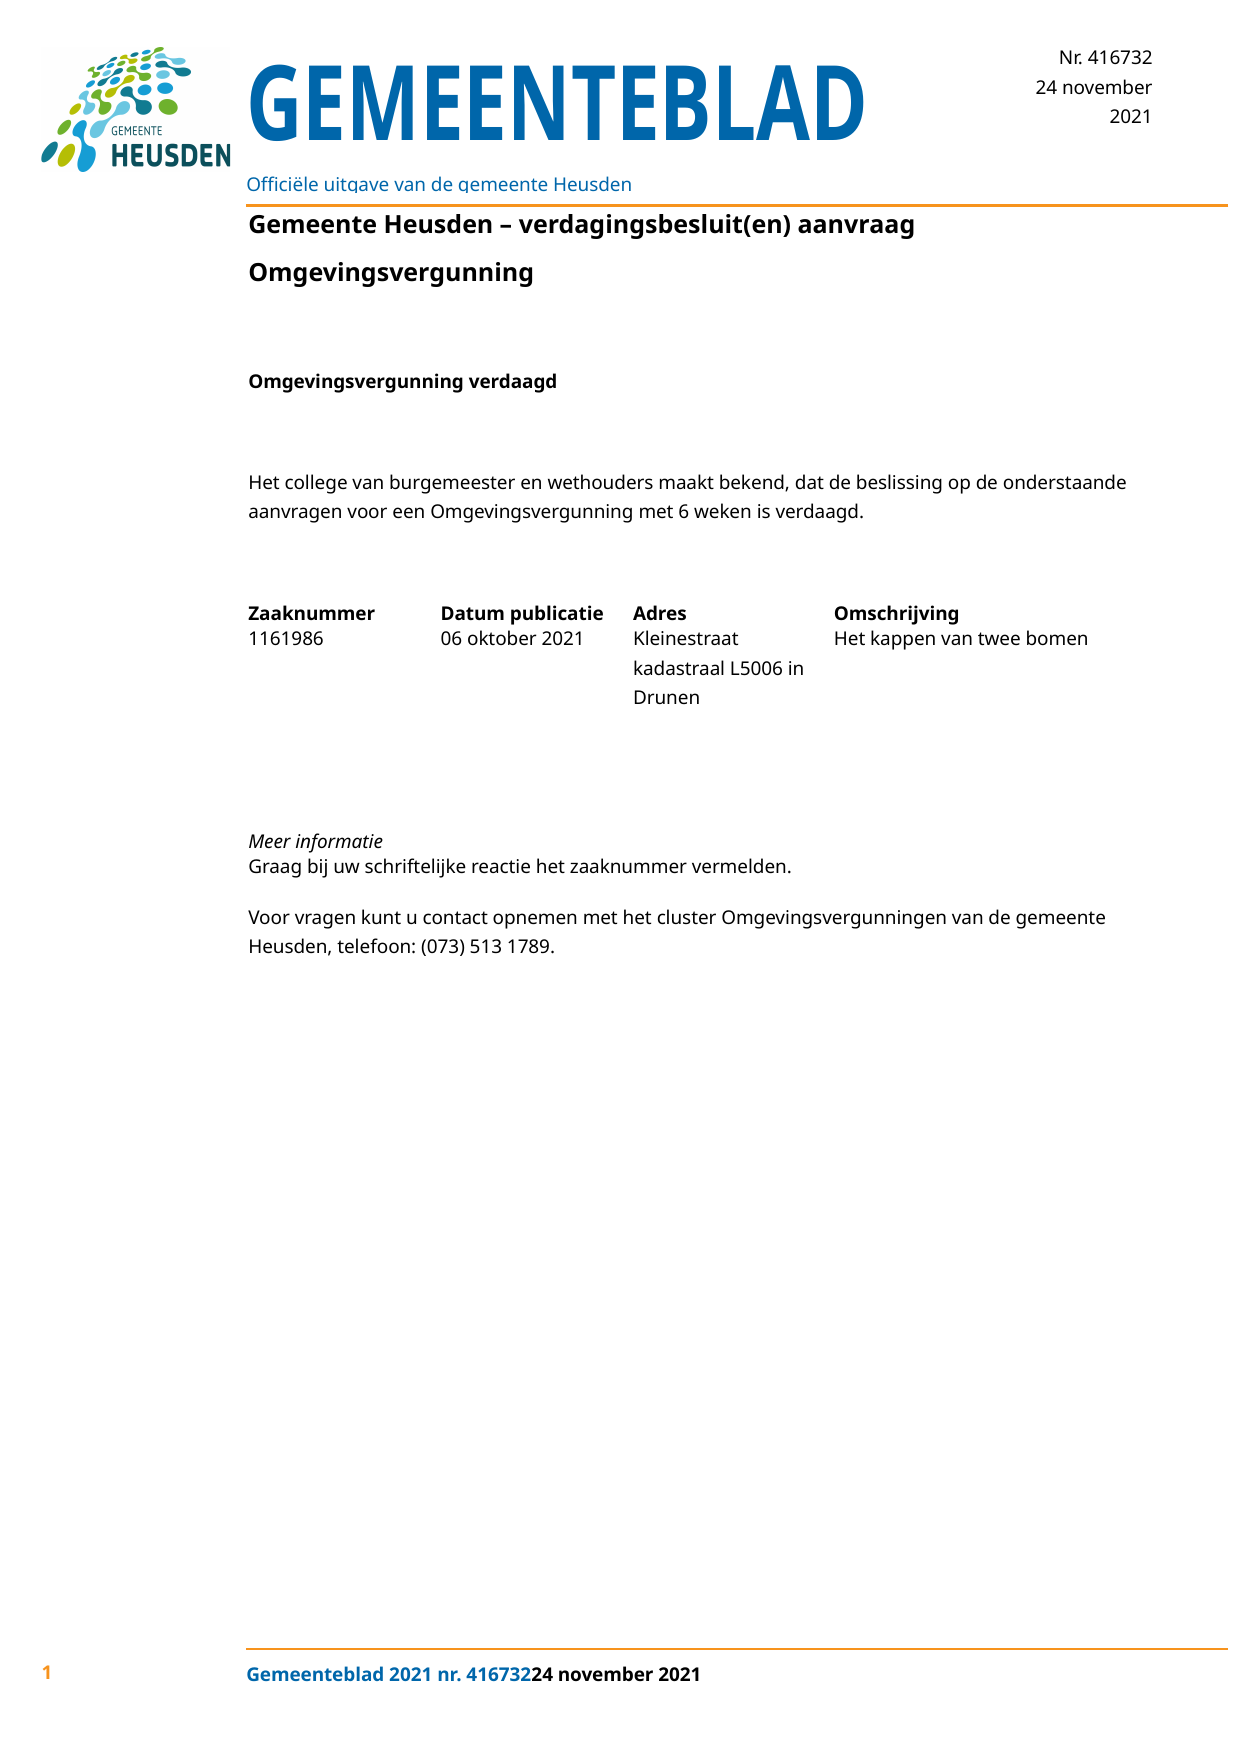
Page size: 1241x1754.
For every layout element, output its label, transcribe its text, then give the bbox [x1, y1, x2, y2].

table_cell 06 oktober 2021 [440, 625, 633, 710]
table_cell Kleinestraat kadastraal L5006 in Drunen [633, 625, 834, 710]
text Meer informatie [248, 828, 1152, 854]
picture [41, 47, 231, 172]
table_cell 1161986 [248, 625, 440, 710]
table_header Zaaknummer [248, 600, 440, 625]
text Graag bij uw schriftelijke reactie het zaaknummer vermelden. [248, 854, 1152, 879]
text Gemeente Heusden – verdagingsbesluit(en) aanvraag Omgevingsvergunning [248, 207, 1152, 288]
table_cell Het kappen van twee bomen [834, 625, 1152, 710]
table_header Adres [633, 600, 834, 625]
table_header Omschrijving [834, 600, 1152, 625]
table_header Datum publicatie [440, 600, 633, 625]
text Het college van burgemeester en wethouders maakt bekend, dat de beslissing op de onderstaande aanvragen voor een Omgevingsvergunning met 6 weken is verdaagd. [248, 469, 1152, 524]
text Voor vragen kunt u contact opnemen met het cluster Omgevingsvergunningen van de gemeente Heusden, telefoon: (073) 513 1789. [248, 904, 1152, 959]
text Omgevingsvergunning verdaagd [248, 368, 1152, 394]
